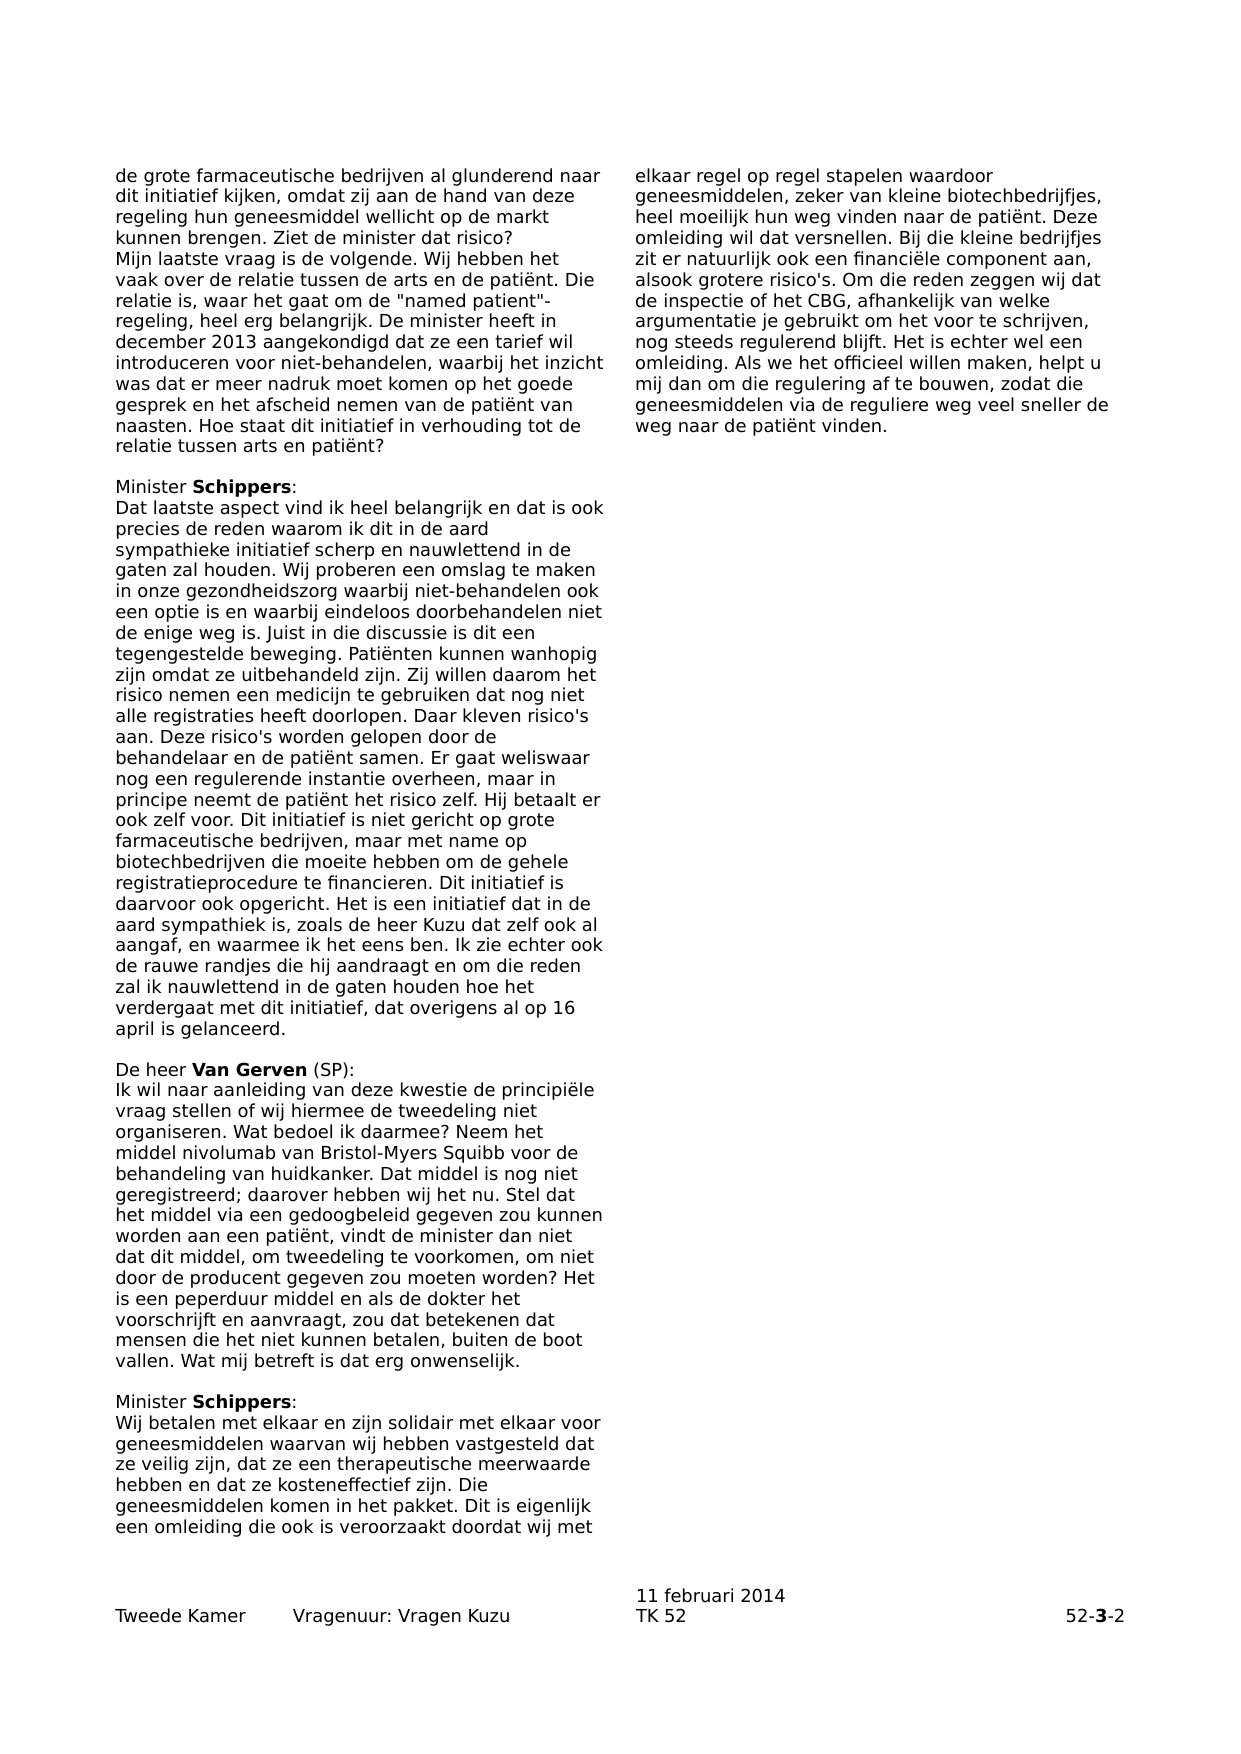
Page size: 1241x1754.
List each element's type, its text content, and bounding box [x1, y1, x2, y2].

text Dat laatste aspect vind ik heel belangrijk en dat is ook precies de reden waarom ik dit in de aard sympathieke initiatief scherp en nauwlettend in de gaten zal houden. Wij proberen een omslag te maken in onze gezondheidszorg waarbij niet-behandelen ook een optie is en waarbij eindeloos doorbehandelen niet de enige weg is. Juist in die discussie is dit een tegengestelde beweging. Patiënten kunnen wanhopig zijn omdat ze uitbehandeld zijn. Zij willen daarom het risico nemen een medicijn te gebruiken dat nog niet alle registraties heeft doorlopen. Daar kleven risico's aan. Deze risico's worden gelopen door de behandelaar en de patiënt samen. Er gaat weliswaar nog een regulerende instantie overheen, maar in principe neemt de patiënt het risico zelf. Hij betaalt er ook zelf voor. Dit initiatief is niet gericht op grote farmaceutische bedrijven, maar met name op biotechbedrijven die moeite hebben om de gehele registratieprocedure te financieren. Dit initiatief is daarvoor ook opgericht. Het is een initiatief dat in de aard sympathiek is, zoals de heer Kuzu dat zelf ook al aangaf, en waarmee ik het eens ben. Ik zie echter ook de rauwe randjes die hij aandraagt en om die reden zal ik nauwlettend in de gaten houden hoe het verdergaat met dit initiatief, dat overigens al op 16 april is gelanceerd. [115, 498, 605, 1039]
text Ik wil naar aanleiding van deze kwestie de principiële vraag stellen of wij hiermee de tweedeling niet organiseren. Wat bedoel ik daarmee? Neem het middel nivolumab van Bristol-Myers Squibb voor de behandeling van huidkanker. Dat middel is nog niet geregistreerd; daarover hebben wij het nu. Stel dat het middel via een gedoogbeleid gegeven zou kunnen worden aan een patiënt, vindt de minister dan niet dat dit middel, om tweedeling te voorkomen, om niet door de producent gegeven zou moeten worden? Het is een peperduur middel en als de dokter het voorschrijft en aanvraagt, zou dat betekenen dat mensen die het niet kunnen betalen, buiten de boot vallen. Wat mij betreft is dat erg onwenselijk. [115, 1080, 605, 1372]
text Wij betalen met elkaar en zijn solidair met elkaar voor geneesmiddelen waarvan wij hebben vastgesteld dat ze veilig zijn, dat ze een therapeutische meerwaarde hebben en dat ze kosteneffectief zijn. Die geneesmiddelen komen in het pakket. Dit is eigenlijk een omleiding die ook is veroorzaakt doordat wij met [115, 1412, 605, 1537]
text Mijn laatste vraag is de volgende. Wij hebben het vaak over de relatie tussen de arts en de patiënt. Die relatie is, waar het gaat om de "named patient"-regeling, heel erg belangrijk. De minister heeft in december 2013 aangekondigd dat ze een tarief wil introduceren voor niet-behandelen, waarbij het inzicht was dat er meer nadruk moet komen op het goede gesprek en het afscheid nemen van de patiënt van naasten. Hoe staat dit initiatief in verhouding tot de relatie tussen arts en patiënt? [115, 249, 605, 457]
text elkaar regel op regel stapelen waardoor geneesmiddelen, zeker van kleine biotechbedrijfjes, heel moeilijk hun weg vinden naar de patiënt. Deze omleiding wil dat versnellen. Bij die kleine bedrijfjes zit er natuurlijk ook een financiële component aan, alsook grotere risico's. Om die reden zeggen wij dat de inspectie of het CBG, afhankelijk van welke argumentatie je gebruikt om het voor te schrijven, nog steeds regulerend blijft. Het is echter wel een omleiding. Als we het officieel willen maken, helpt u mij dan om die regulering af te bouwen, zodat die geneesmiddelen via de reguliere weg veel sneller de weg naar de patiënt vinden. [635, 165, 1125, 436]
text De heer Van Gerven (SP): [115, 1059, 605, 1080]
text de grote farmaceutische bedrijven al glunderend naar dit initiatief kijken, omdat zij aan de hand van deze regeling hun geneesmiddel wellicht op de markt kunnen brengen. Ziet de minister dat risico? [115, 165, 605, 249]
text Minister Schippers: [115, 477, 605, 498]
text Minister Schippers: [115, 1392, 605, 1412]
